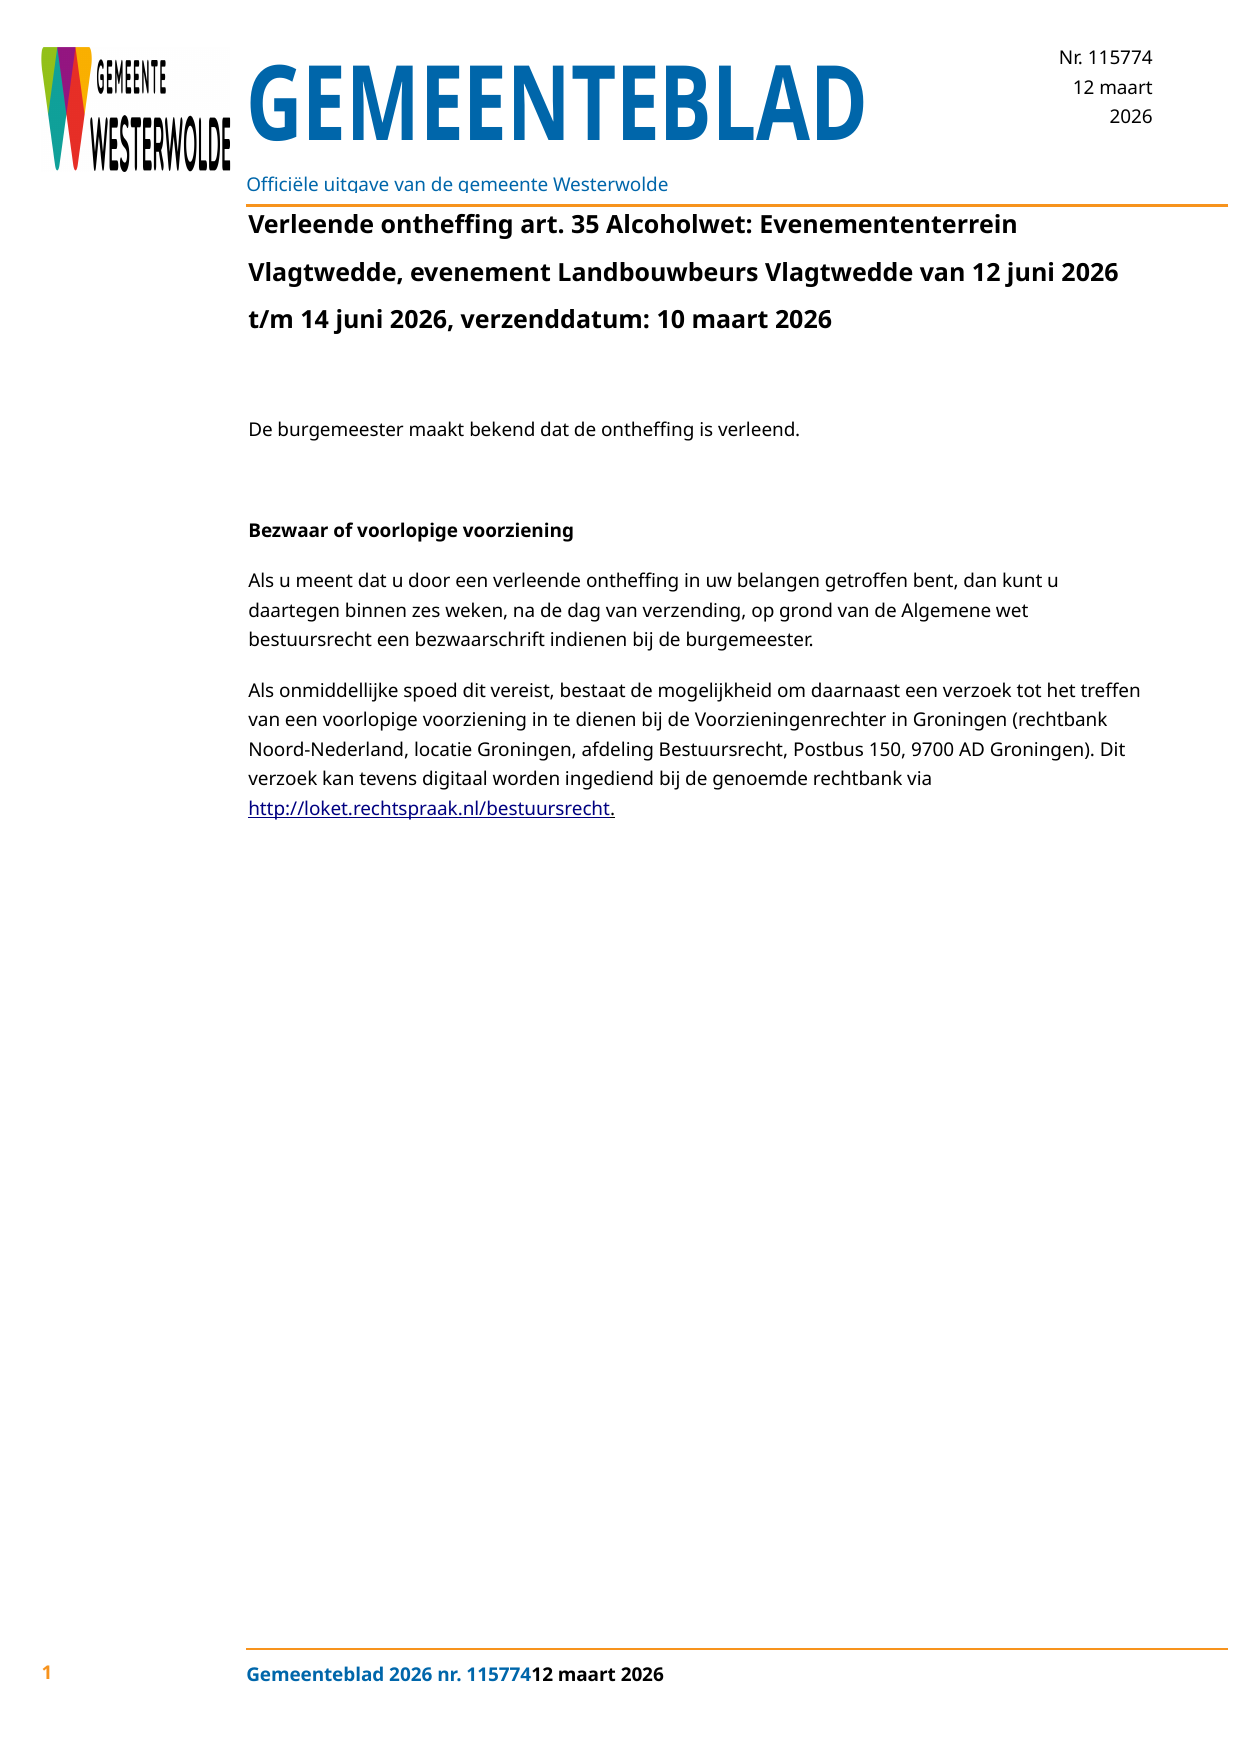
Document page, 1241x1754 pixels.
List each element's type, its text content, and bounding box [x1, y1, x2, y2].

text De burgemeester maakt bekend dat de ontheffing is verleend. [248, 416, 1152, 442]
text Als onmiddellijke spoed dit vereist, bestaat de mogelijkheid om daarnaast een verzoek tot het treffen van een voorlopige voorziening in te dienen bij de Voorzieningenrechter in Groningen (rechtbank Noord-Nederland, locatie Groningen, afdeling Bestuursrecht, Postbus 150, 9700 AD Groningen). Dit verzoek kan tevens digitaal worden ingediend bij de genoemde rechtbank via http://loket.rechtspraak.nl/bestuursrecht. [248, 677, 1152, 821]
text Bezwaar of voorlopige voorziening [248, 517, 1152, 542]
text Verleende ontheffing art. 35 Alcoholwet: Evenemententerrein Vlagtwedde, evenement Landbouwbeurs Vlagtwedde van 12 juni 2026 t/m 14 juni 2026, verzenddatum: 10 maart 2026 [248, 207, 1152, 336]
picture [41, 47, 231, 172]
text Als u meent dat u door een verleende ontheffing in uw belangen getroffen bent, dan kunt u daartegen binnen zes weken, na de dag van verzending, op grond van de Algemene wet bestuursrecht een bezwaarschrift indienen bij de burgemeester. [248, 567, 1152, 652]
